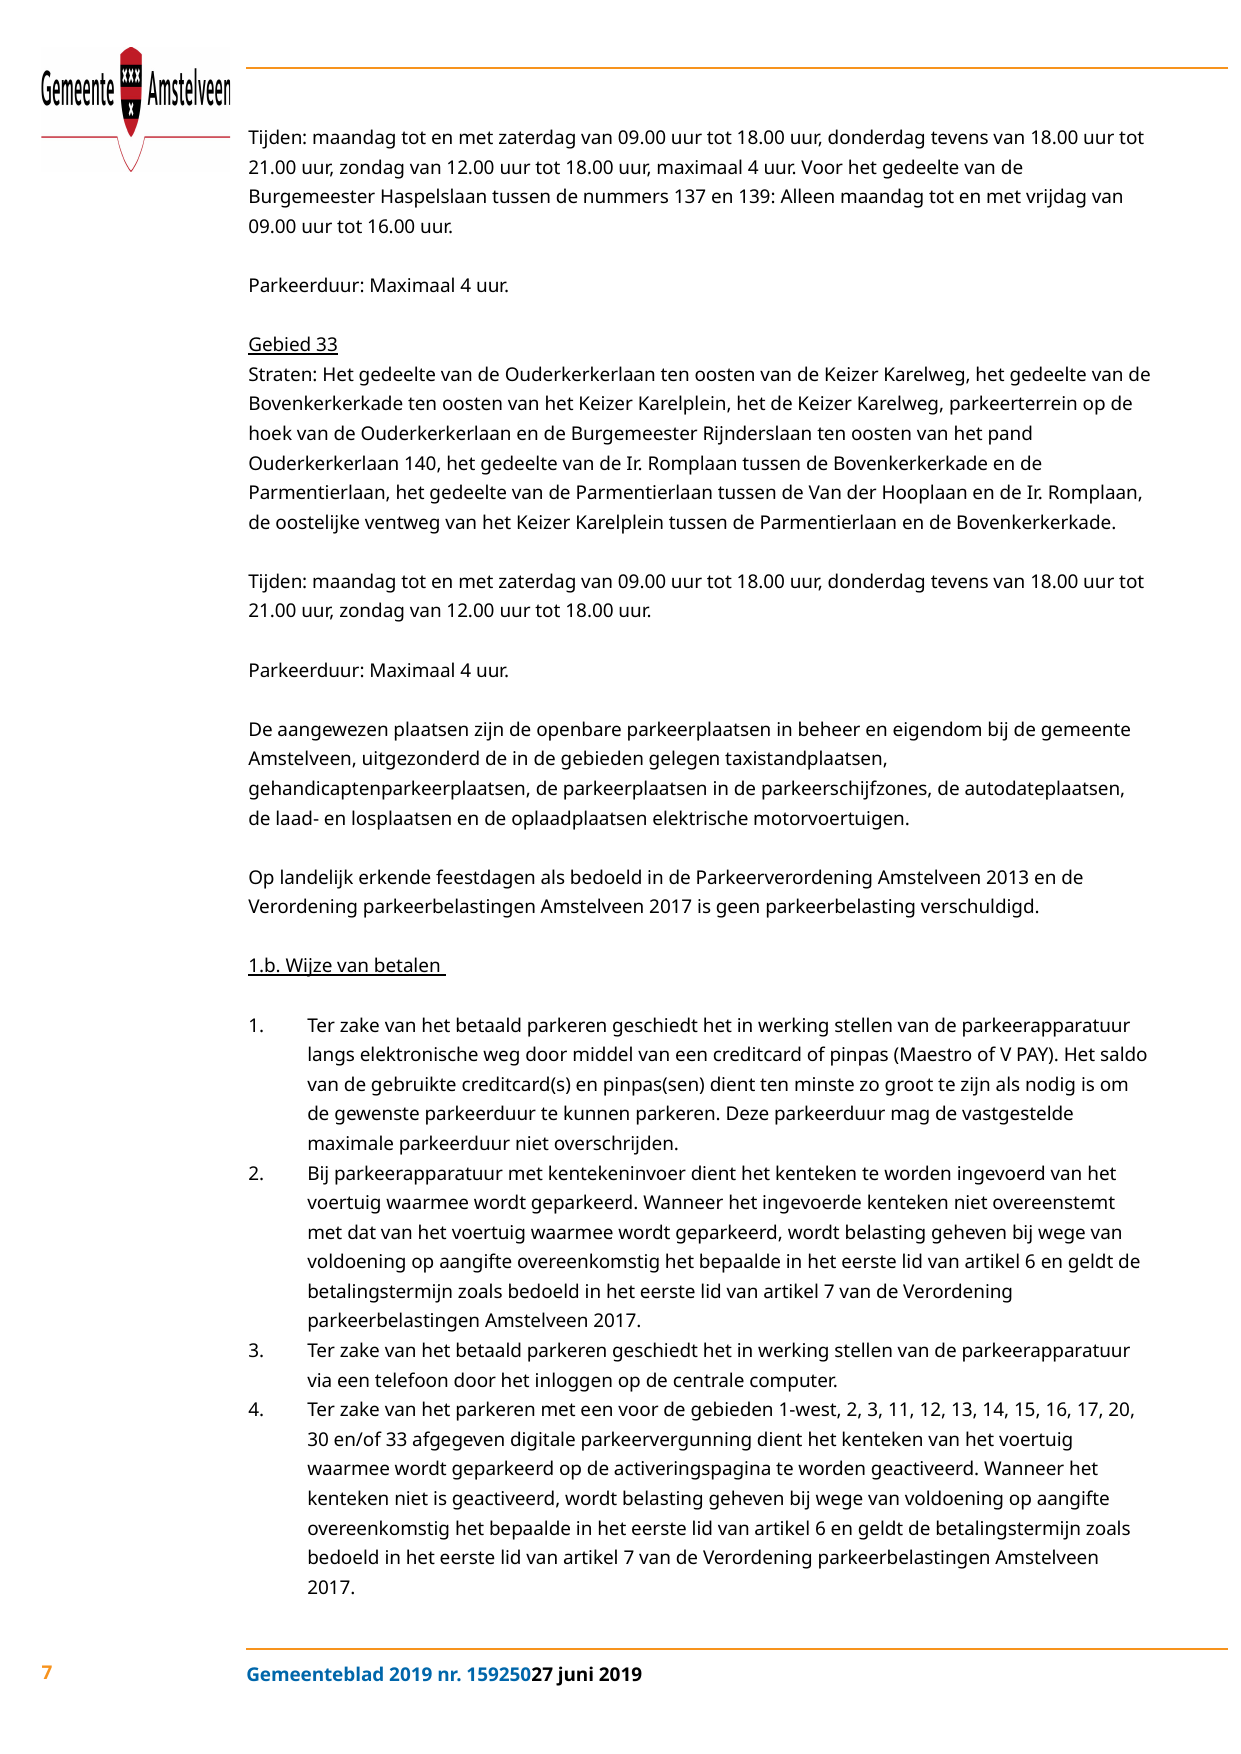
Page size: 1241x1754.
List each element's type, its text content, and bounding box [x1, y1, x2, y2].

text Tijden: maandag tot en met zaterdag van 09.00 uur tot 18.00 uur, donderdag tevens van 18.00 uur tot 21.00 uur, zondag van 12.00 uur tot 18.00 uur, maximaal 4 uur. Voor het gedeelte van de Burgemeester Haspelslaan tussen de nummers 137 en 139: Alleen maandag tot en met vrijdag van 09.00 uur tot 16.00 uur. [248, 124, 1152, 239]
list Bij parkeerapparatuur met kentekeninvoer dient het kenteken te worden ingevoerd van het voertuig waarmee wordt geparkeerd. Wanneer het ingevoerde kenteken niet overeenstemt met dat van het voertuig waarmee wordt geparkeerd, wordt belasting geheven bij wege van voldoening op aangifte overeenkomstig het bepaalde in het eerste lid van artikel 6 en geldt de betalingstermijn zoals bedoeld in het eerste lid van artikel 7 van de Verordening parkeerbelastingen Amstelveen 2017. [248, 1160, 1152, 1333]
list Ter zake van het betaald parkeren geschiedt het in werking stellen van de parkeerapparatuur via een telefoon door het inloggen op de centrale computer. [248, 1337, 1152, 1393]
text De aangewezen plaatsen zijn de openbare parkeerplaatsen in beheer en eigendom bij de gemeente Amstelveen, uitgezonderd de in de gebieden gelegen taxistandplaatsen, gehandicaptenparkeerplaatsen, de parkeerplaatsen in de parkeerschijfzones, de autodateplaatsen, de laad- en losplaatsen en de oplaadplaatsen elektrische motorvoertuigen. [248, 716, 1152, 831]
text Op landelijk erkende feestdagen als bedoeld in de Parkeerverordening Amstelveen 2013 en de Verordening parkeerbelastingen Amstelveen 2017 is geen parkeerbelasting verschuldigd. [248, 864, 1152, 919]
text Tijden: maandag tot en met zaterdag van 09.00 uur tot 18.00 uur, donderdag tevens van 18.00 uur tot 21.00 uur, zondag van 12.00 uur tot 18.00 uur. [248, 568, 1152, 623]
text Gebied 33 [248, 331, 1152, 357]
text Straten: Het gedeelte van de Ouderkerkerlaan ten oosten van de Keizer Karelweg, het gedeelte van de Bovenkerkerkade ten oosten van het Keizer Karelplein, het de Keizer Karelweg, parkeerterrein op de hoek van de Ouderkerkerlaan en de Burgemeester Rijnderslaan ten oosten van het pand Ouderkerkerlaan 140, het gedeelte van de Ir. Romplaan tussen de Bovenkerkerkade en de Parmentierlaan, het gedeelte van de Parmentierlaan tussen de Van der Hooplaan en de Ir. Romplaan, de oostelijke ventweg van het Keizer Karelplein tussen de Parmentierlaan en de Bovenkerkerkade. [248, 361, 1152, 535]
text Parkeerduur: Maximaal 4 uur. [248, 657, 1152, 683]
text Parkeerduur: Maximaal 4 uur. [248, 272, 1152, 298]
list Ter zake van het betaald parkeren geschiedt het in werking stellen van de parkeerapparatuur langs elektronische weg door middel van een creditcard of pinpas (Maestro of V PAY). Het saldo van de gebruikte creditcard(s) en pinpas(sen) dient ten minste zo groot te zijn als nodig is om de gewenste parkeerduur te kunnen parkeren. Deze parkeerduur mag de vastgestelde maximale parkeerduur niet overschrijden. [248, 1012, 1152, 1156]
text 1.b. Wijze van betalen [248, 953, 1152, 978]
picture [41, 47, 231, 172]
list Ter zake van het parkeren met een voor de gebieden 1-west, 2, 3, 11, 12, 13, 14, 15, 16, 17, 20, 30 en/of 33 afgegeven digitale parkeervergunning dient het kenteken van het voertuig waarmee wordt geparkeerd op de activeringspagina te worden geactiveerd. Wanneer het kenteken niet is geactiveerd, wordt belasting geheven bij wege van voldoening op aangifte overeenkomstig het bepaalde in het eerste lid van artikel 6 en geldt de betalingstermijn zoals bedoeld in het eerste lid van artikel 7 van de Verordening parkeerbelastingen Amstelveen 2017. [248, 1396, 1152, 1600]
